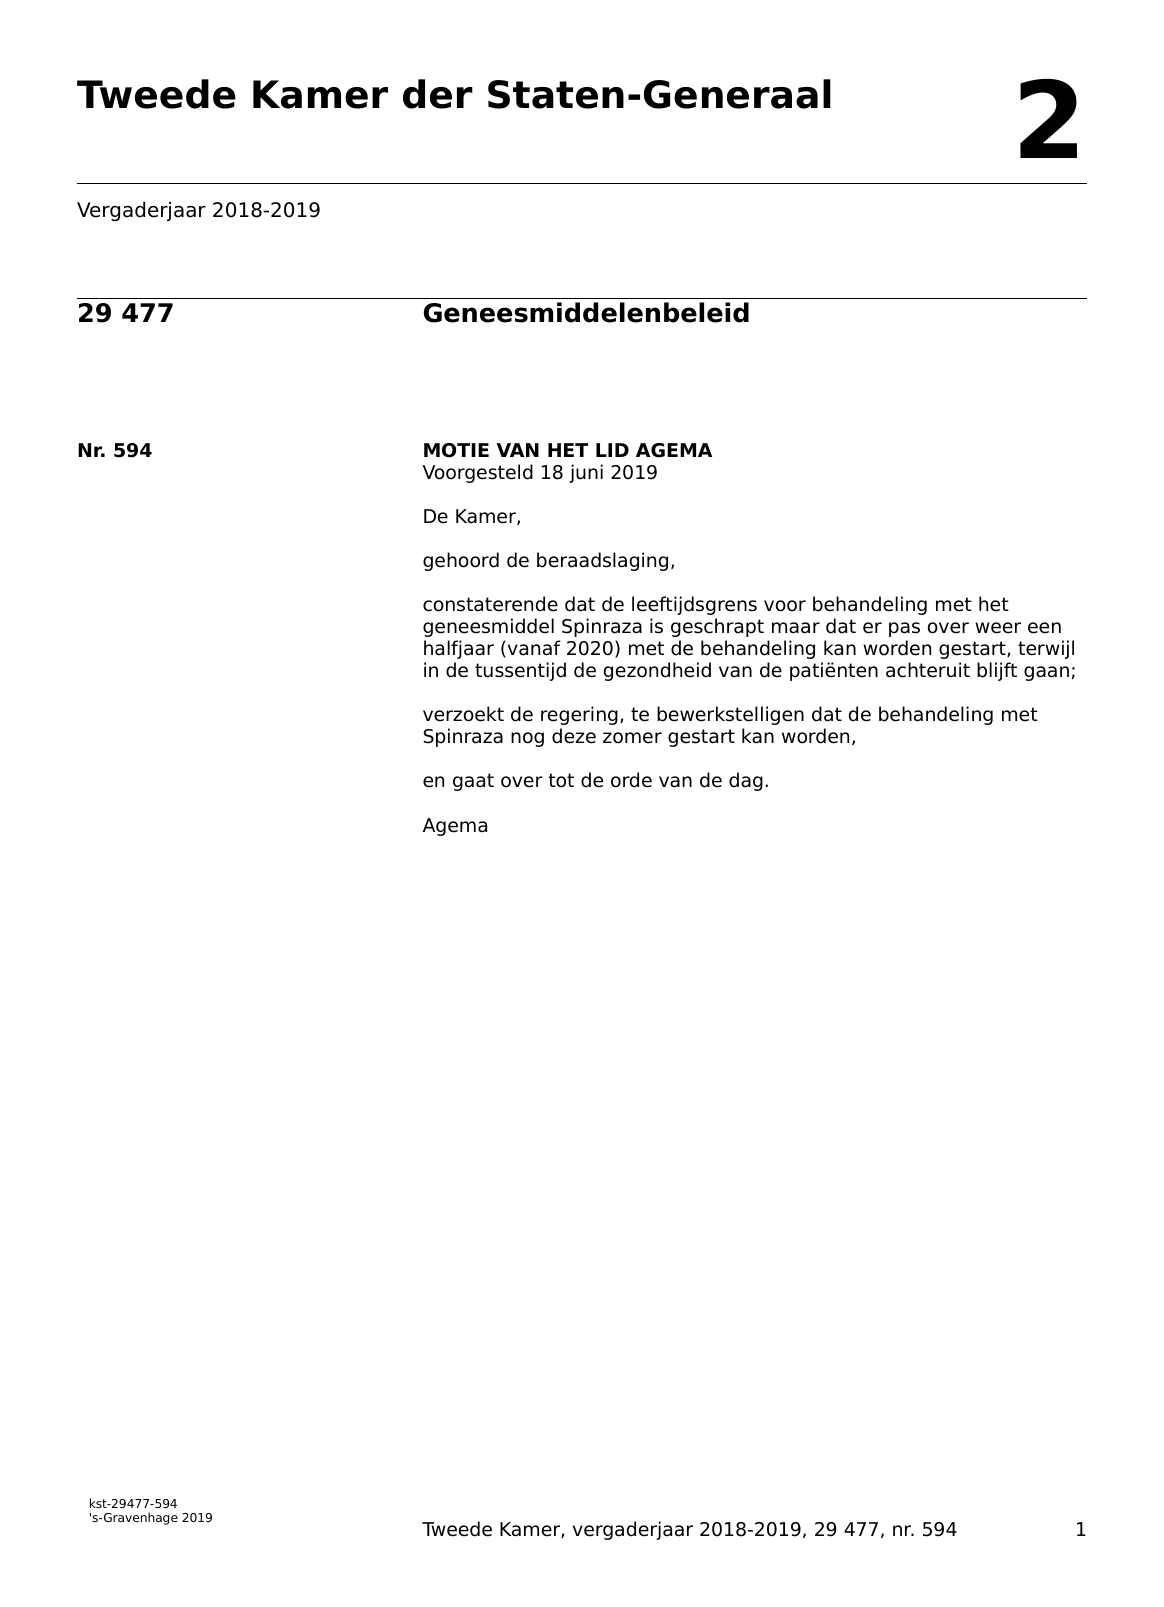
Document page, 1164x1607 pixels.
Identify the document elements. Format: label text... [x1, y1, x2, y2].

text Voorgesteld 18 juni 2019 [422, 462, 1087, 484]
text constaterende dat de leeftijdsgrens voor behandeling met het geneesmiddel Spinraza is geschrapt maar dat er pas over weer een halfjaar (vanaf 2020) met de behandeling kan worden gestart, terwijl in de tussentijd de gezondheid van de patiënten achteruit blijft gaan; [422, 594, 1087, 682]
text gehoord de beraadslaging, [422, 550, 1087, 572]
text verzoekt de regering, te bewerkstelligen dat de behandeling met Spinraza nog deze zomer gestart kan worden, [422, 704, 1087, 748]
subtitle 29 477 Geneesmiddelenbeleid [77, 299, 1087, 329]
table_header Tweede Kamer der Staten-Generaal [77, 59, 886, 183]
text Agema [422, 814, 1087, 837]
table_header 2 [886, 59, 1087, 183]
table_cell Vergaderjaar 2018-2019 [77, 184, 1087, 298]
subtitle Nr. 594 MOTIE VAN HET LID AGEMA [77, 440, 1087, 462]
text kst-29477-594 [88, 1497, 323, 1511]
text en gaat over tot de orde van de dag. [422, 770, 1087, 792]
text De Kamer, [422, 506, 1087, 528]
text 's-Gravenhage 2019 [88, 1511, 323, 1525]
